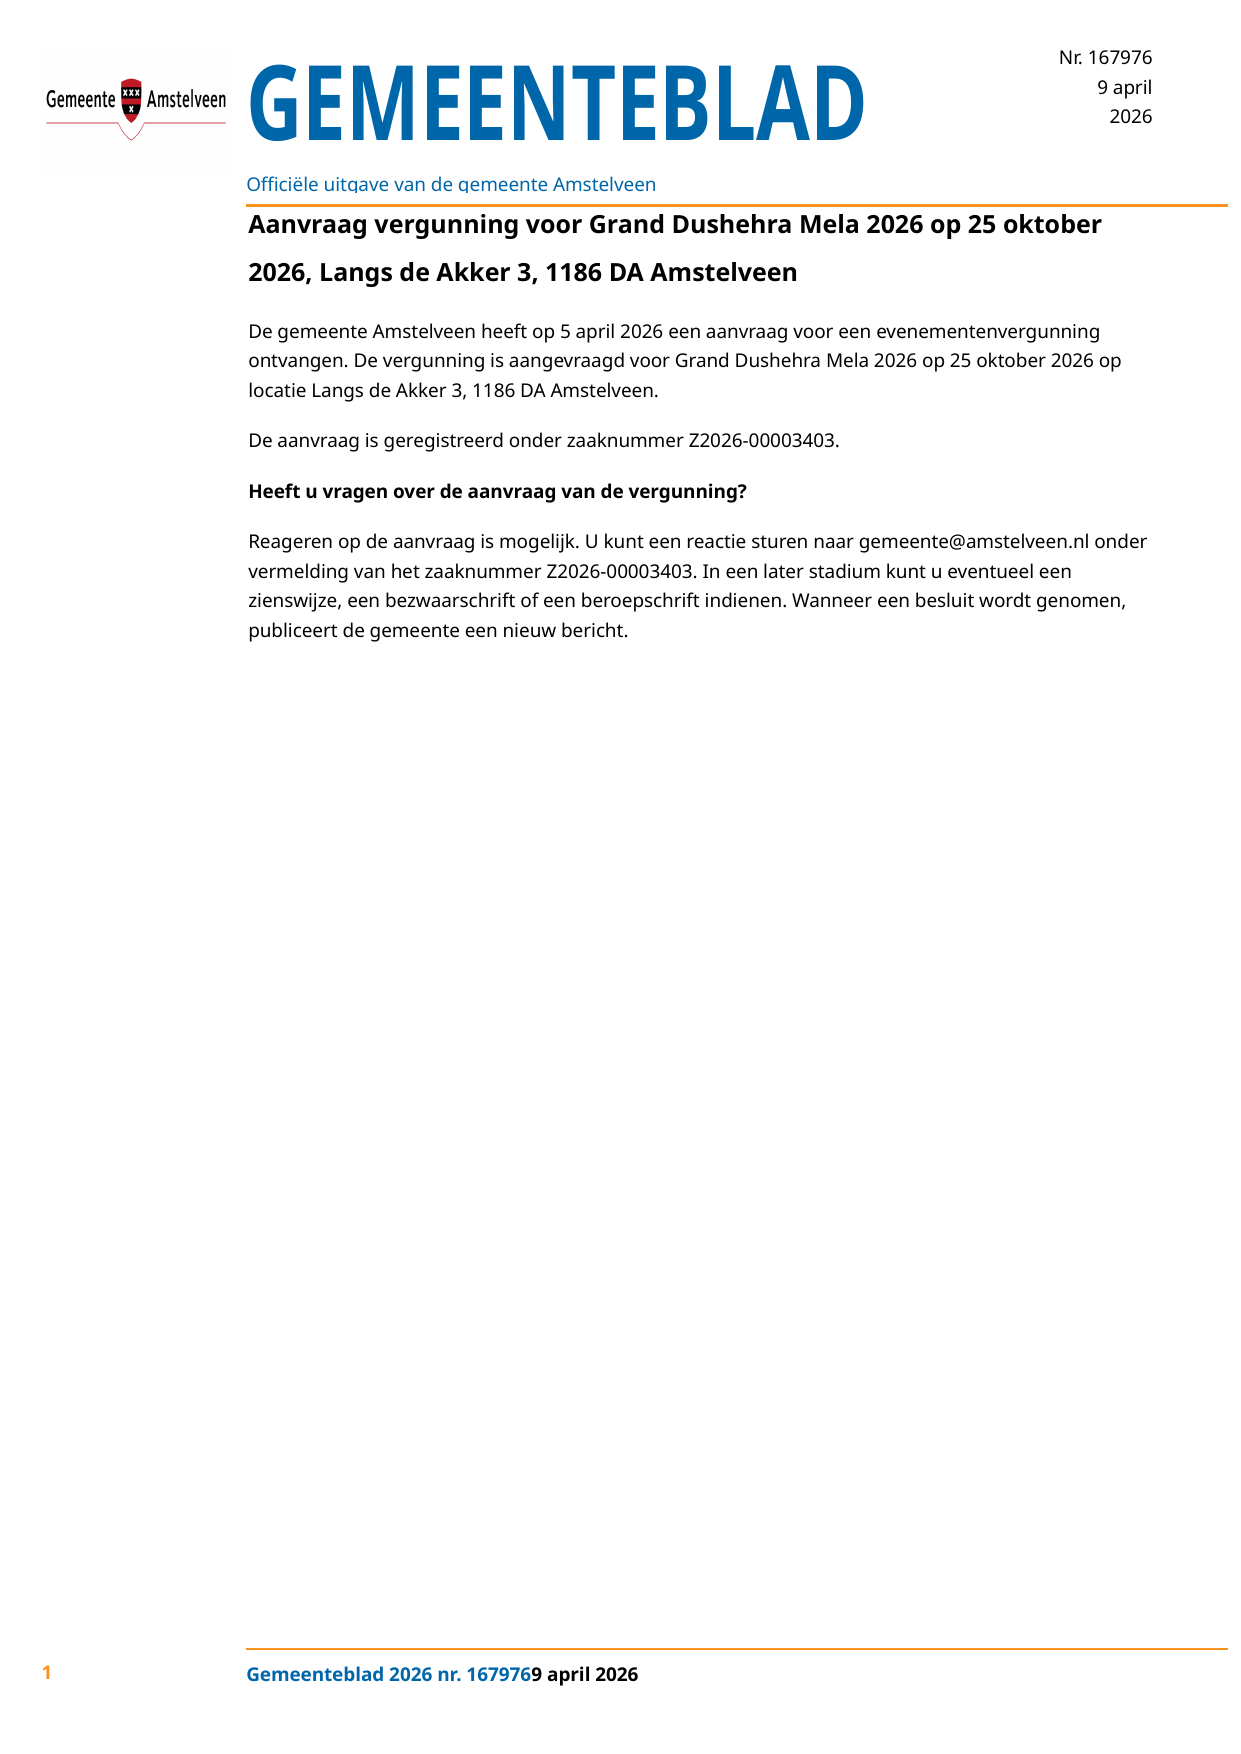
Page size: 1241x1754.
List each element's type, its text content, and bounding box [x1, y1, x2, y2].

picture [41, 47, 231, 172]
text De aanvraag is geregistreerd onder zaaknummer Z2026-00003403. [248, 427, 1152, 453]
text Reageren op de aanvraag is mogelijk. U kunt een reactie sturen naar gemeente@amstelveen.nl onder vermelding van het zaaknummer Z2026-00003403. In een later stadium kunt u eventueel een zienswijze, een bezwaarschrift of een beroepschrift indienen. Wanneer een besluit wordt genomen, publiceert de gemeente een nieuw bericht. [248, 528, 1152, 643]
text Heeft u vragen over de aanvraag van de vergunning? [248, 478, 1152, 504]
text De gemeente Amstelveen heeft op 5 april 2026 een aanvraag voor een evenementenvergunning ontvangen. De vergunning is aangevraagd voor Grand Dushehra Mela 2026 op 25 oktober 2026 op locatie Langs de Akker 3, 1186 DA Amstelveen. [248, 318, 1152, 403]
text Aanvraag vergunning voor Grand Dushehra Mela 2026 op 25 oktober 2026, Langs de Akker 3, 1186 DA Amstelveen [248, 207, 1152, 288]
